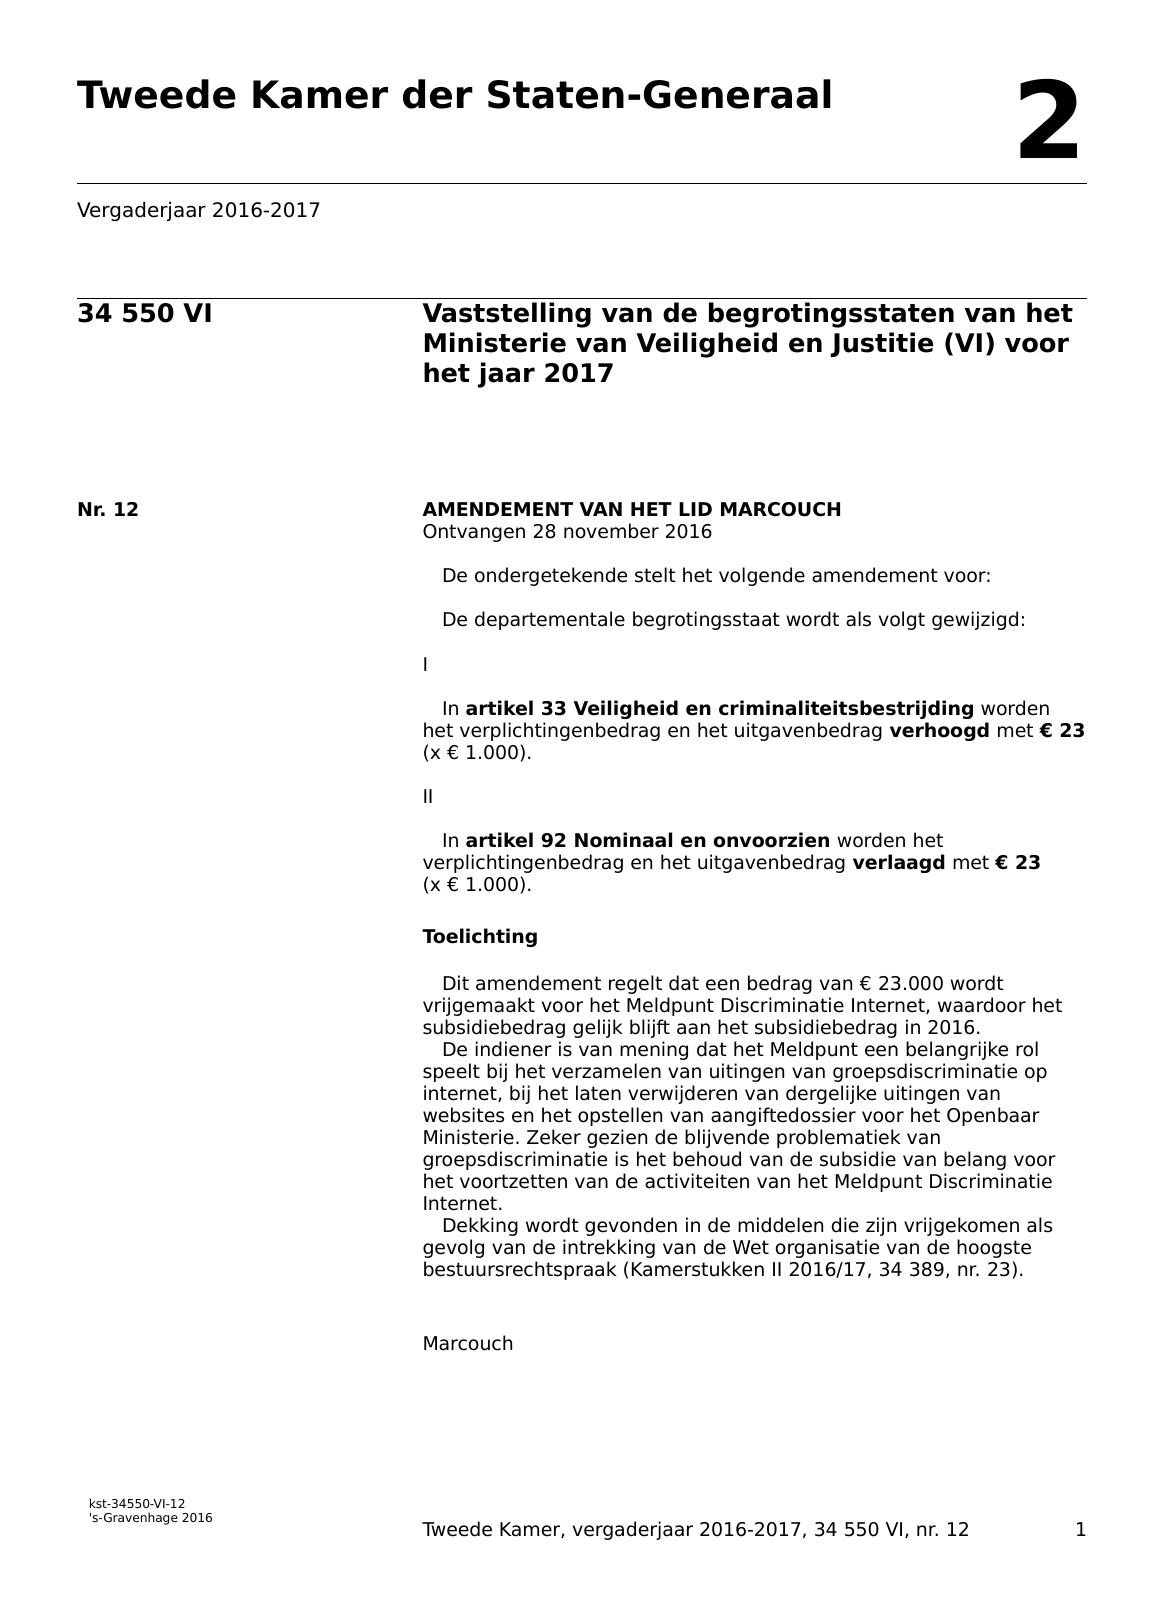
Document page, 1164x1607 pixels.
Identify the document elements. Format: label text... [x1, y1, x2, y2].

table_cell Vergaderjaar 2016-2017 [77, 184, 1087, 298]
table_header Tweede Kamer der Staten-Generaal [77, 59, 886, 183]
subtitle Nr. 12 AMENDEMENT VAN HET LID MARCOUCH [77, 499, 1087, 521]
text In artikel 33 Veiligheid en criminaliteitsbestrijding worden het verplichtingenbedrag en het uitgavenbedrag verhoogd met € 23 (x € 1.000). [422, 698, 1087, 764]
text 's-Gravenhage 2016 [88, 1511, 323, 1525]
subtitle Toelichting [422, 926, 1087, 948]
text Dekking wordt gevonden in de middelen die zijn vrijgekomen als gevolg van de intrekking van de Wet organisatie van de hoogste bestuursrechtspraak (Kamerstukken II 2016/17, 34 389, nr. 23). [422, 1215, 1087, 1281]
text De indiener is van mening dat het Meldpunt een belangrijke rol speelt bij het verzamelen van uitingen van groepsdiscriminatie op internet, bij het laten verwijderen van dergelijke uitingen van websites en het opstellen van aangiftedossier voor het Openbaar Ministerie. Zeker gezien de blijvende problematiek van groepsdiscriminatie is het behoud van de subsidie van belang voor het voortzetten van de activiteiten van het Meldpunt Discriminatie Internet. [422, 1039, 1087, 1215]
text kst-34550-VI-12 [88, 1497, 323, 1511]
text De ondergetekende stelt het volgende amendement voor: [422, 565, 1087, 587]
text In artikel 92 Nominaal en onvoorzien worden het verplichtingenbedrag en het uitgavenbedrag verlaagd met € 23 (x € 1.000). [422, 830, 1087, 896]
text De departementale begrotingsstaat wordt als volgt gewijzigd: [422, 609, 1087, 631]
text II [422, 786, 1087, 808]
text I [422, 653, 1087, 676]
table_header 2 [886, 59, 1087, 183]
text Marcouch [422, 1311, 1087, 1354]
text Ontvangen 28 november 2016 [422, 521, 1087, 543]
text Dit amendement regelt dat een bedrag van € 23.000 wordt vrijgemaakt voor het Meldpunt Discriminatie Internet, waardoor het subsidiebedrag gelijk blijft aan het subsidiebedrag in 2016. [422, 973, 1087, 1039]
subtitle 34 550 VI Vaststelling van de begrotingsstaten van het Ministerie van Veiligheid en Justitie (VI) voor het jaar 2017 [77, 299, 1087, 388]
